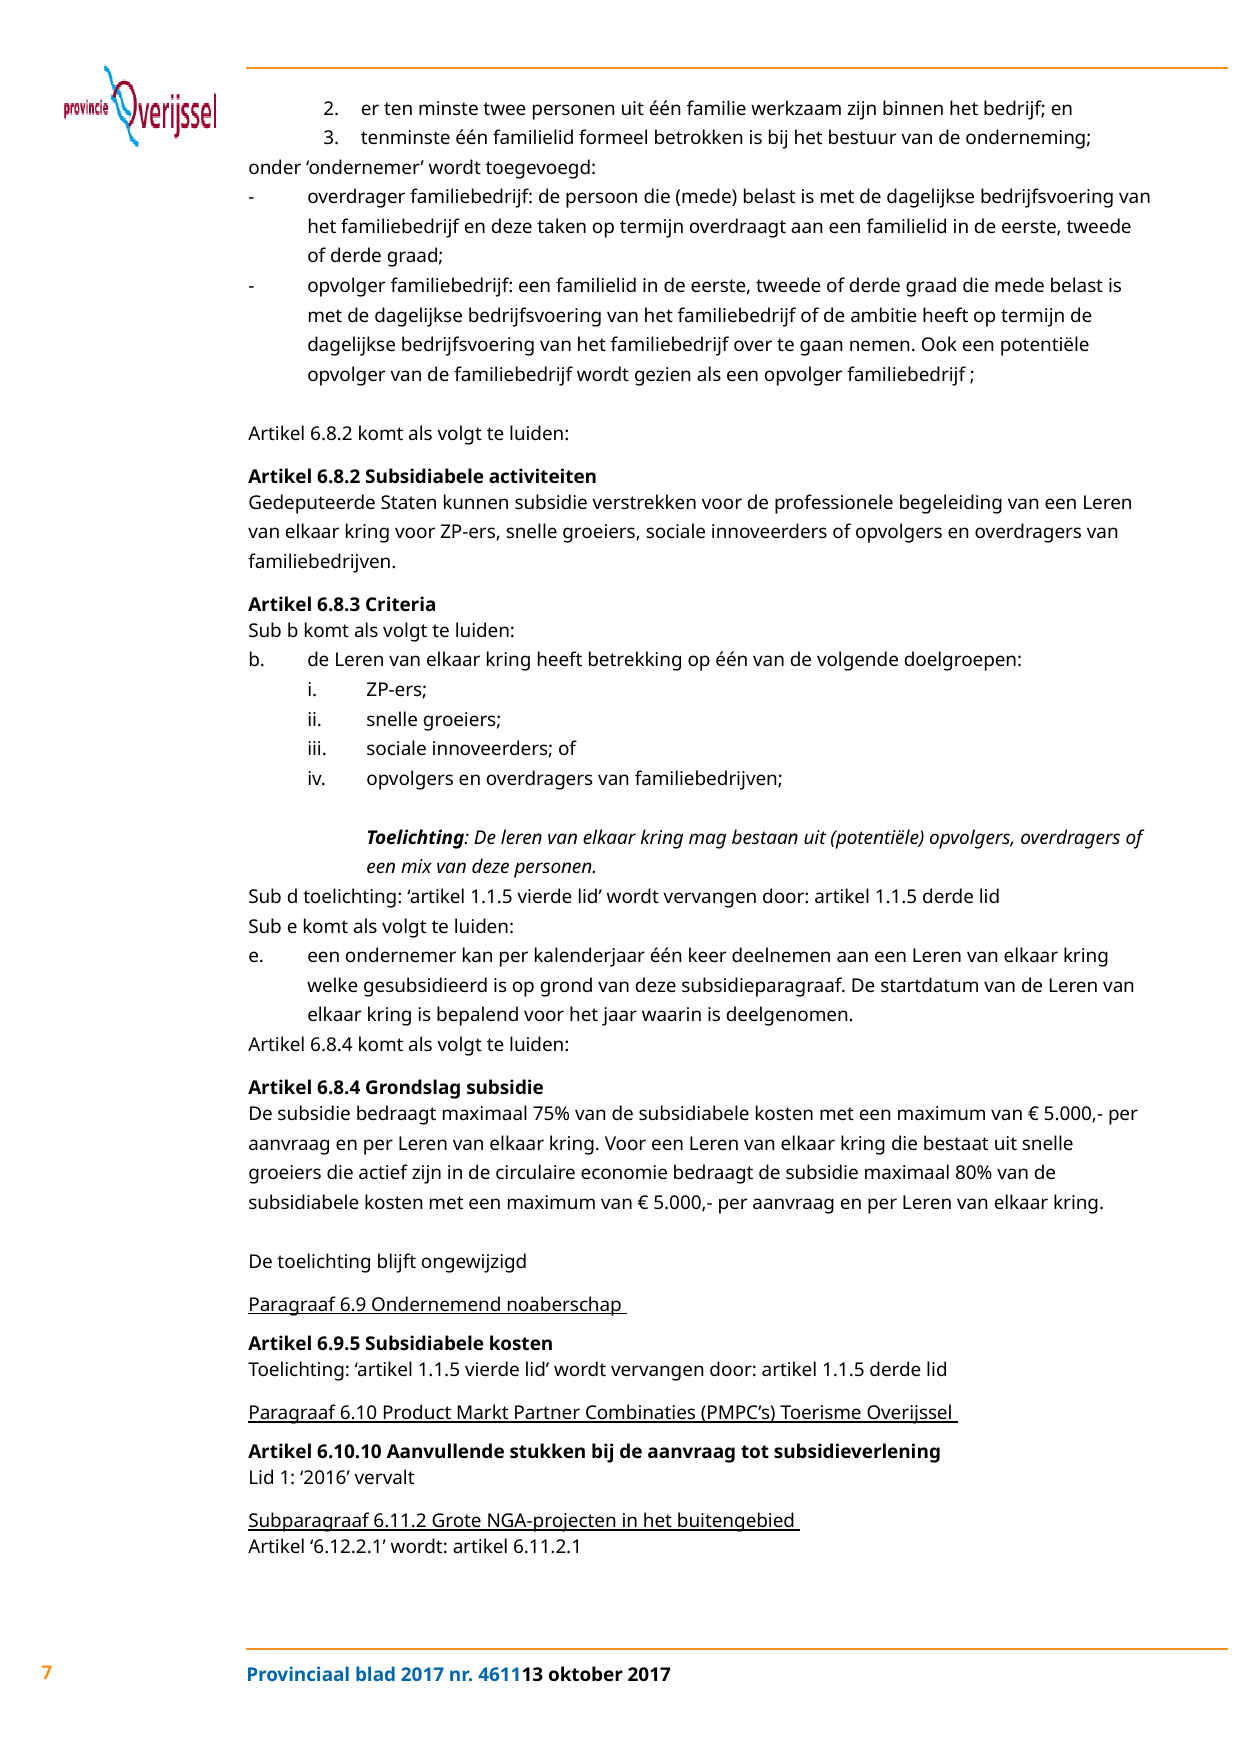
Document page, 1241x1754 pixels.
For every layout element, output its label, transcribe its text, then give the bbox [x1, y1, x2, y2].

text Artikel 6.8.4 Grondslag subsidie [248, 1074, 1152, 1100]
list er ten minste twee personen uit één familie werkzaam zijn binnen het bedrijf; en [323, 95, 1152, 121]
list een ondernemer kan per kalenderjaar één keer deelnemen aan een Leren van elkaar kring welke gesubsidieerd is op grond van deze subsidieparagraaf. De startdatum van de Leren van elkaar kring is bepalend voor het jaar waarin is deelgenomen. [248, 942, 1152, 1027]
list opvolgers en overdragers van familiebedrijven; [307, 765, 1152, 791]
text Artikel 6.8.3 Criteria [248, 591, 1152, 617]
text Artikel ‘6.12.2.1’ wordt: artikel 6.11.2.1 [248, 1533, 1152, 1559]
text Sub b komt als volgt te luiden: [248, 617, 1152, 643]
text Paragraaf 6.9 Ondernemend noaberschap [248, 1291, 1152, 1317]
list sociale innoveerders; of [307, 735, 1152, 761]
picture [41, 47, 231, 172]
text Artikel 6.9.5 Subsidiabele kosten [248, 1330, 1152, 1356]
text De subsidie bedraagt maximaal 75% van de subsidiabele kosten met een maximum van € 5.000,- per aanvraag en per Leren van elkaar kring. Voor een Leren van elkaar kring die bestaat uit snelle groeiers die actief zijn in de circulaire economie bedraagt de subsidie maximaal 80% van de subsidiabele kosten met een maximum van € 5.000,- per aanvraag en per Leren van elkaar kring. [248, 1100, 1152, 1214]
text Artikel 6.10.10 Aanvullende stukken bij de aanvraag tot subsidieverlening [248, 1438, 1152, 1464]
text Subparagraaf 6.11.2 Grote NGA-projecten in het buitengebied [248, 1507, 1152, 1533]
text Sub d toelichting: ‘artikel 1.1.5 vierde lid’ wordt vervangen door: artikel 1.1.5 derde lid [248, 883, 1152, 909]
list overdrager familiebedrijf: de persoon die (mede) belast is met de dagelijkse bedrijfsvoering van het familiebedrijf en deze taken op termijn overdraagt aan een familielid in de eerste, tweede of derde graad; [248, 183, 1152, 268]
list Toelichting: De leren van elkaar kring mag bestaan uit (potentiële) opvolgers, overdragers of een mix van deze personen. [307, 824, 1152, 879]
text Artikel 6.8.2 komt als volgt te luiden: [248, 420, 1152, 446]
text Lid 1: ‘2016’ vervalt [248, 1464, 1152, 1490]
text Artikel 6.8.2 Subsidiabele activiteiten [248, 463, 1152, 489]
text Gedeputeerde Staten kunnen subsidie verstrekken voor de professionele begeleiding van een Leren van elkaar kring voor ZP-ers, snelle groeiers, sociale innoveerders of opvolgers en overdragers van familiebedrijven. [248, 489, 1152, 574]
text Artikel 6.8.4 komt als volgt te luiden: [248, 1031, 1152, 1057]
list de Leren van elkaar kring heeft betrekking op één van de volgende doelgroepen: [248, 647, 1152, 672]
list opvolger familiebedrijf: een familielid in de eerste, tweede of derde graad die mede belast is met de dagelijkse bedrijfsvoering van het familiebedrijf of de ambitie heeft op termijn de dagelijkse bedrijfsvoering van het familiebedrijf over te gaan nemen. Ook een potentiële opvolger van de familiebedrijf wordt gezien als een opvolger familiebedrijf ; [248, 272, 1152, 387]
text Sub e komt als volgt te luiden: [248, 913, 1152, 939]
list snelle groeiers; [307, 706, 1152, 732]
list ZP-ers; [307, 676, 1152, 702]
text Toelichting: ‘artikel 1.1.5 vierde lid’ wordt vervangen door: artikel 1.1.5 derde lid [248, 1356, 1152, 1382]
text Paragraaf 6.10 Product Markt Partner Combinaties (PMPC’s) Toerisme Overijssel [248, 1399, 1152, 1425]
text onder ‘ondernemer’ wordt toegevoegd: [248, 154, 1152, 180]
text De toelichting blijft ongewijzigd [248, 1248, 1152, 1274]
list tenminste één familielid formeel betrokken is bij het bestuur van de onderneming; [323, 124, 1152, 150]
